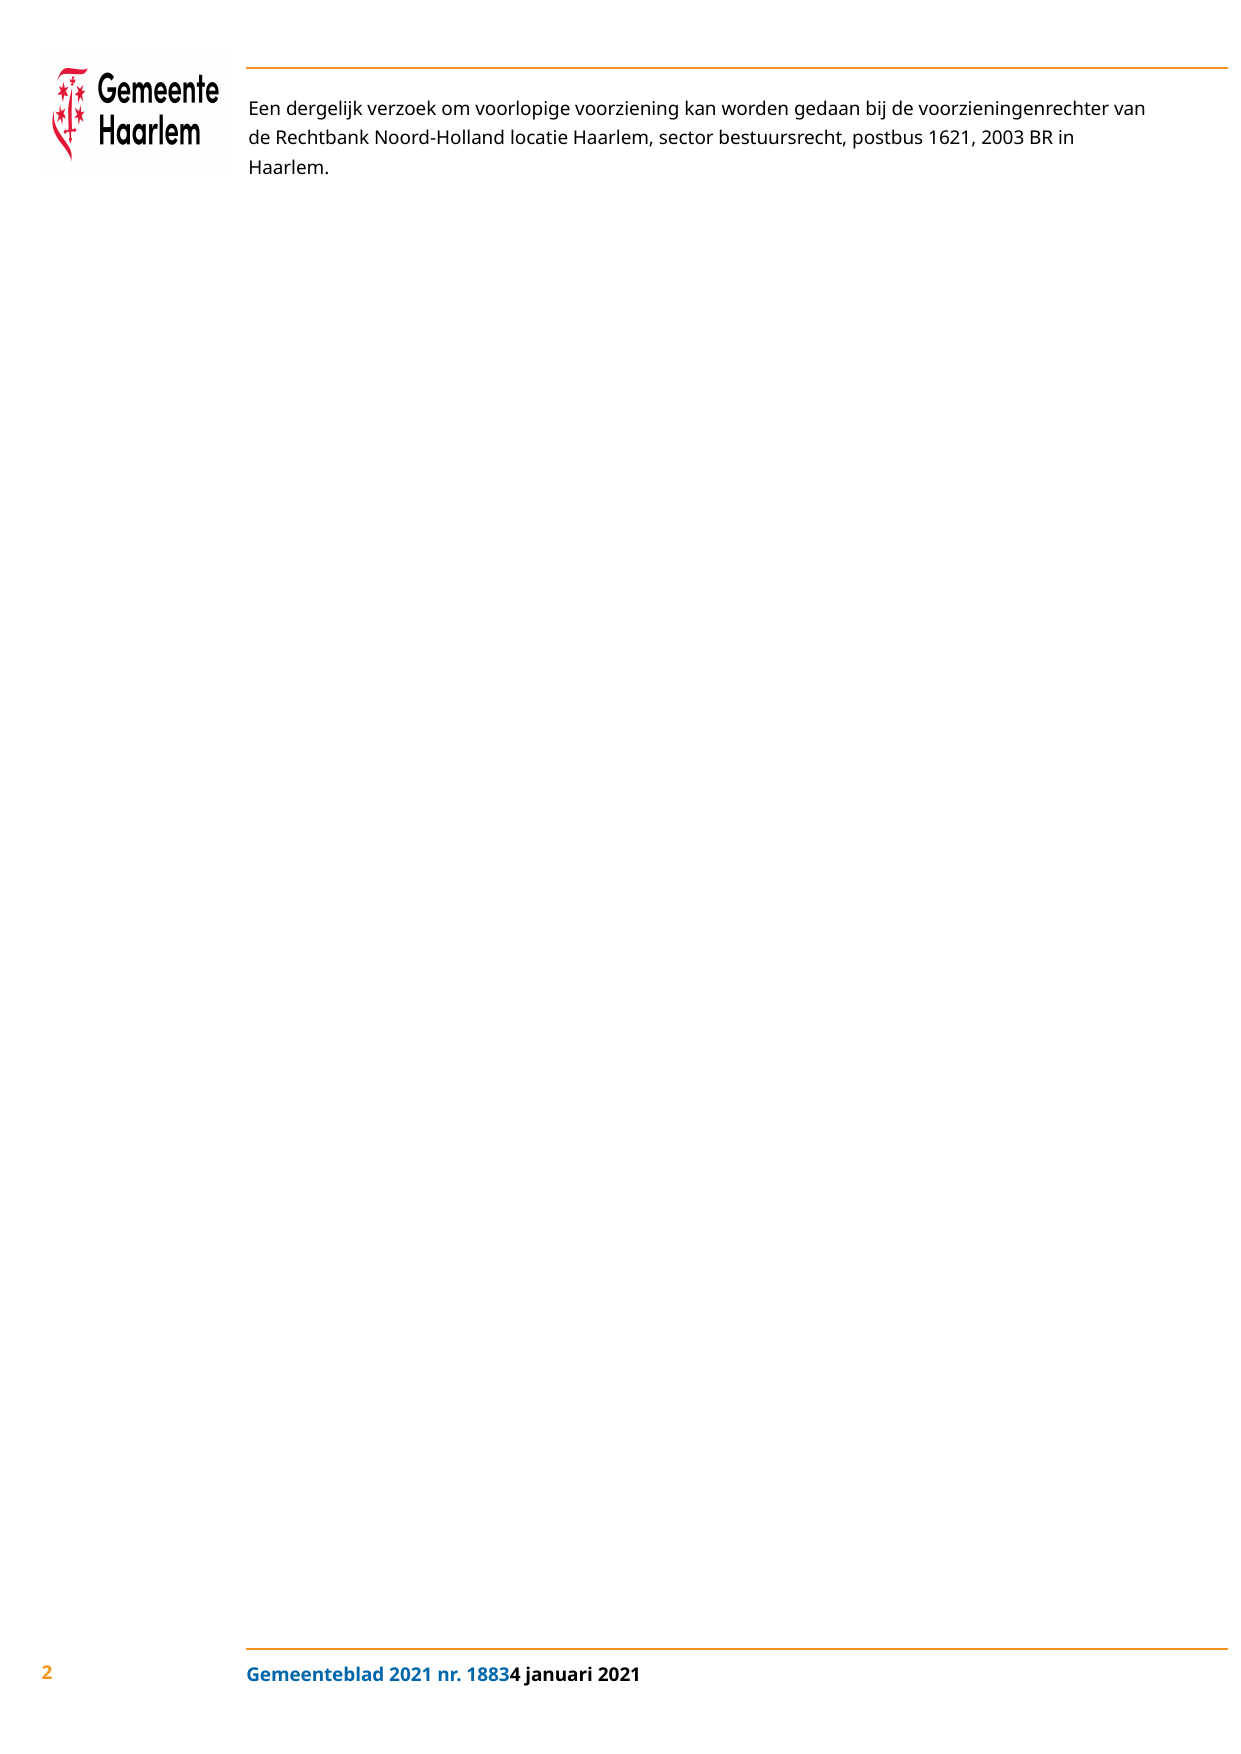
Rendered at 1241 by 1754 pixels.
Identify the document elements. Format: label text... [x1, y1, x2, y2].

picture [41, 47, 231, 172]
text Een dergelijk verzoek om voorlopige voorziening kan worden gedaan bij de voorzieningenrechter van de Rechtbank Noord-Holland locatie Haarlem, sector bestuursrecht, postbus 1621, 2003 BR in Haarlem. [248, 95, 1152, 180]
